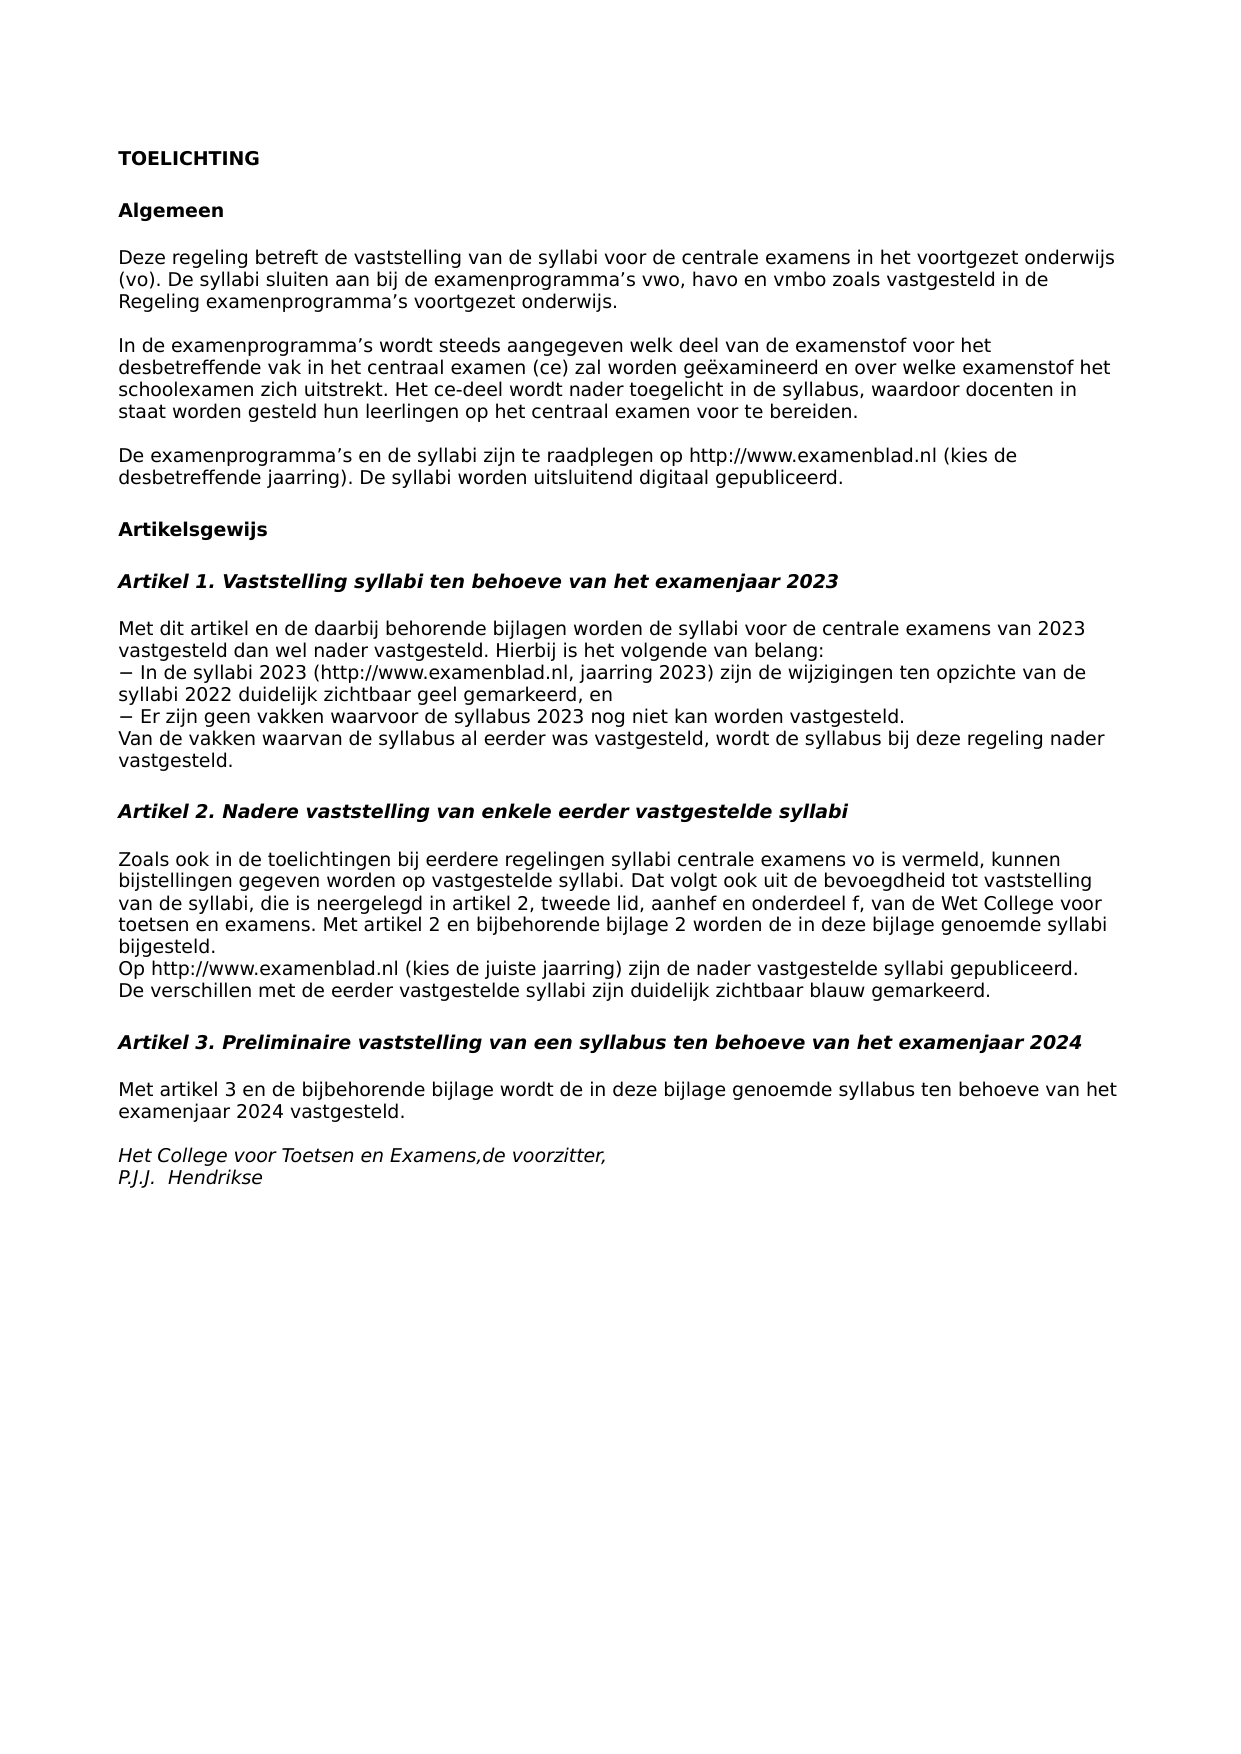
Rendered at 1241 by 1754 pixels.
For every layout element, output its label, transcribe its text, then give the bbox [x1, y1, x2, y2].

text Met artikel 3 en de bijbehorende bijlage wordt de in deze bijlage genoemde syllabus ten behoeve van het examenjaar 2024 vastgesteld. [118, 1079, 1122, 1123]
text Deze regeling betreft de vaststelling van de syllabi voor de centrale examens in het voortgezet onderwijs (vo). De syllabi sluiten aan bij de examenprogramma’s vwo, havo en vmbo zoals vastgesteld in de Regeling examenprogramma’s voortgezet onderwijs. [118, 247, 1122, 313]
subtitle TOELICHTING [118, 148, 1122, 170]
subtitle Algemeen [118, 200, 1122, 222]
text De verschillen met de eerder vastgestelde syllabi zijn duidelijk zichtbaar blauw gemarkeerd. [118, 980, 1122, 1002]
subtitle Artikel 1. Vaststelling syllabi ten behoeve van het examenjaar 2023 [118, 571, 1122, 593]
text Zoals ook in de toelichtingen bij eerdere regelingen syllabi centrale examens vo is vermeld, kunnen bijstellingen gegeven worden op vastgestelde syllabi. Dat volgt ook uit de bevoegdheid tot vaststelling van de syllabi, die is neergelegd in artikel 2, tweede lid, aanhef en onderdeel f, van de Wet College voor toetsen en examens. Met artikel 2 en bijbehorende bijlage 2 worden de in deze bijlage genoemde syllabi bijgesteld. [118, 848, 1122, 958]
text Op http://www.examenblad.nl (kies de juiste jaarring) zijn de nader vastgestelde syllabi gepubliceerd. [118, 958, 1122, 980]
text De examenprogramma’s en de syllabi zijn te raadplegen op http://www.examenblad.nl (kies de desbetreffende jaarring). De syllabi worden uitsluitend digitaal gepubliceerd. [118, 445, 1122, 489]
text Van de vakken waarvan de syllabus al eerder was vastgesteld, wordt de syllabus bij deze regeling nader vastgesteld. [118, 727, 1122, 771]
subtitle Artikel 2. Nadere vaststelling van enkele eerder vastgestelde syllabi [118, 801, 1122, 823]
text − Er zijn geen vakken waarvoor de syllabus 2023 nog niet kan worden vastgesteld. [118, 706, 1122, 727]
subtitle Artikelsgewijs [118, 519, 1122, 541]
text Het College voor Toetsen en Examens,de voorzitter, P.J.J. Hendrikse [118, 1145, 1122, 1189]
text − In de syllabi 2023 (http://www.examenblad.nl, jaarring 2023) zijn de wijzigingen ten opzichte van de syllabi 2022 duidelijk zichtbaar geel gemarkeerd, en [118, 662, 1122, 706]
text Met dit artikel en de daarbij behorende bijlagen worden de syllabi voor de centrale examens van 2023 vastgesteld dan wel nader vastgesteld. Hierbij is het volgende van belang: [118, 618, 1122, 662]
text In de examenprogramma’s wordt steeds aangegeven welk deel van de examenstof voor het desbetreffende vak in het centraal examen (ce) zal worden geëxamineerd en over welke examenstof het schoolexamen zich uitstrekt. Het ce-deel wordt nader toegelicht in de syllabus, waardoor docenten in staat worden gesteld hun leerlingen op het centraal examen voor te bereiden. [118, 335, 1122, 423]
subtitle Artikel 3. Preliminaire vaststelling van een syllabus ten behoeve van het examenjaar 2024 [118, 1032, 1122, 1054]
